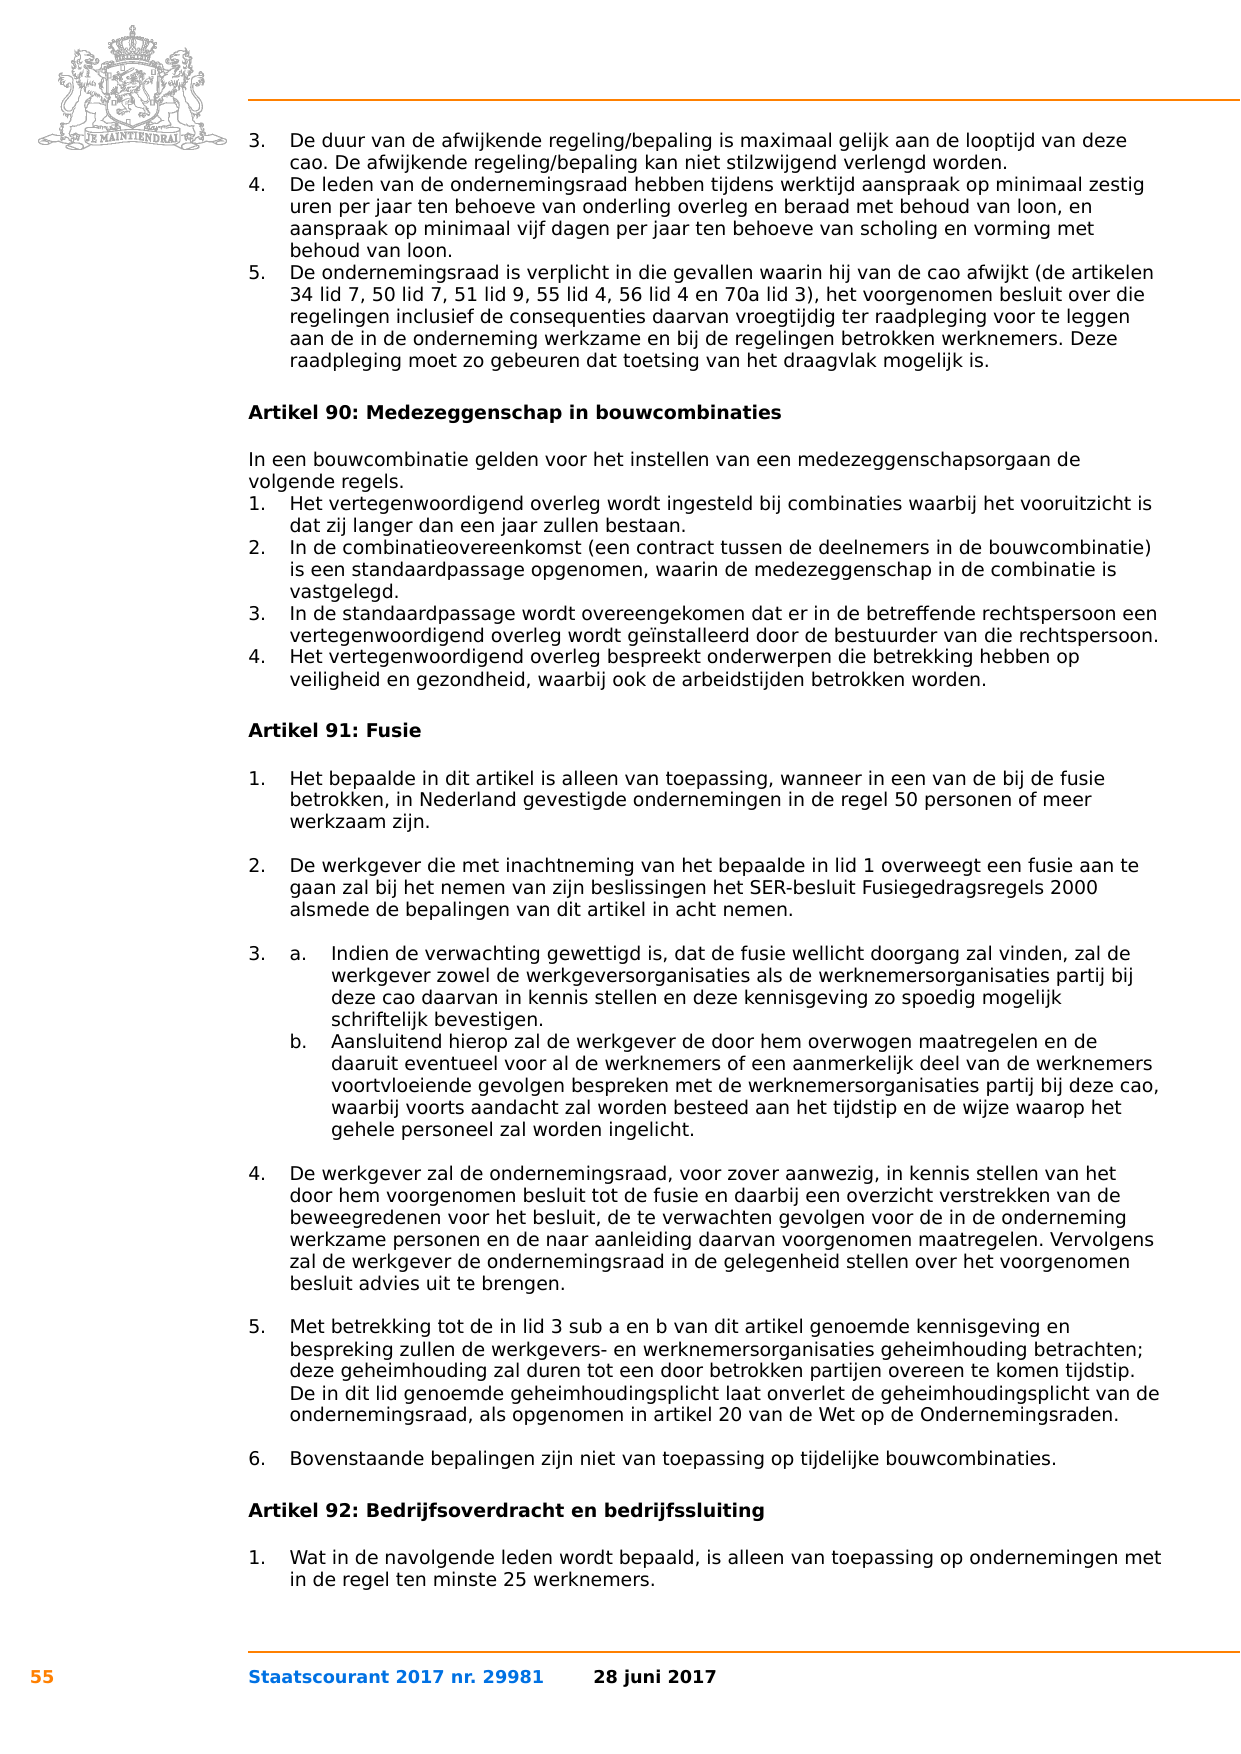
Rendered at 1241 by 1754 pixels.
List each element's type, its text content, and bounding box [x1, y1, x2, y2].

picture [38, 25, 227, 150]
text 5. Met betrekking tot de in lid 3 sub a en b van dit artikel genoemde kennisgeving en bespreking zullen de werkgevers- en werknemersorganisaties geheimhouding betrachten; deze geheimhouding zal duren tot een door betrokken partijen overeen te komen tijdstip. De in dit lid genoemde geheimhoudingsplicht laat onverlet de geheimhoudingsplicht van de ondernemingsraad, als opgenomen in artikel 20 van de Wet op de Ondernemingsraden. [248, 1316, 1163, 1426]
text 1. Wat in de navolgende leden wordt bepaald, is alleen van toepassing op ondernemingen met in de regel ten minste 25 werknemers. [248, 1547, 1163, 1591]
text 5. De ondernemingsraad is verplicht in die gevallen waarin hij van de cao afwijkt (de artikelen 34 lid 7, 50 lid 7, 51 lid 9, 55 lid 4, 56 lid 4 en 70a lid 3), het voorgenomen besluit over die regelingen inclusief de consequenties daarvan vroegtijdig ter raadpleging voor te leggen aan de in de onderneming werkzame en bij de regelingen betrokken werknemers. Deze raadpleging moet zo gebeuren dat toetsing van het draagvlak mogelijk is. [248, 262, 1163, 372]
text 6. Bovenstaande bepalingen zijn niet van toepassing op tijdelijke bouwcombinaties. [248, 1448, 1163, 1470]
text 4. Het vertegenwoordigend overleg bespreekt onderwerpen die betrekking hebben op veiligheid en gezondheid, waarbij ook de arbeidstijden betrokken worden. [248, 646, 1163, 690]
text 1. Het bepaalde in dit artikel is alleen van toepassing, wanneer in een van de bij de fusie betrokken, in Nederland gevestigde ondernemingen in de regel 50 personen of meer werkzaam zijn. [248, 767, 1163, 833]
subtitle Artikel 90: Medezeggenschap in bouwcombinaties [248, 402, 1163, 424]
subtitle Artikel 92: Bedrijfsoverdracht en bedrijfssluiting [248, 1500, 1163, 1522]
text b. Aansluitend hierop zal de werkgever de door hem overwogen maatregelen en de daaruit eventueel voor al de werknemers of een aanmerkelijk deel van de werknemers voortvloeiende gevolgen bespreken met de werknemersorganisaties partij bij deze cao, waarbij voorts aandacht zal worden besteed aan het tijdstip en de wijze waarop het gehele personeel zal worden ingelicht. [289, 1031, 1163, 1141]
text 2. De werkgever die met inachtneming van het bepaalde in lid 1 overweegt een fusie aan te gaan zal bij het nemen van zijn beslissingen het SER-besluit Fusiegedragsregels 2000 alsmede de bepalingen van dit artikel in acht nemen. [248, 855, 1163, 921]
text 4. De leden van de ondernemingsraad hebben tijdens werktijd aanspraak op minimaal zestig uren per jaar ten behoeve van onderling overleg en beraad met behoud van loon, en aanspraak op minimaal vijf dagen per jaar ten behoeve van scholing en vorming met behoud van loon. [248, 174, 1163, 262]
text 3. De duur van de afwijkende regeling/bepaling is maximaal gelijk aan de looptijd van deze cao. De afwijkende regeling/bepaling kan niet stilzwijgend verlengd worden. [248, 130, 1163, 174]
subtitle Artikel 91: Fusie [248, 720, 1163, 742]
text 1. Het vertegenwoordigend overleg wordt ingesteld bij combinaties waarbij het vooruitzicht is dat zij langer dan een jaar zullen bestaan. [248, 493, 1163, 537]
text 3. a. Indien de verwachting gewettigd is, dat de fusie wellicht doorgang zal vinden, zal de werkgever zowel de werkgeversorganisaties als de werknemersorganisaties partij bij deze cao daarvan in kennis stellen en deze kennisgeving zo spoedig mogelijk schriftelijk bevestigen. [248, 943, 1163, 1031]
text 3. In de standaardpassage wordt overeengekomen dat er in de betreffende rechtspersoon een vertegenwoordigend overleg wordt geïnstalleerd door de bestuurder van die rechtspersoon. [248, 602, 1163, 646]
text 4. De werkgever zal de ondernemingsraad, voor zover aanwezig, in kennis stellen van het door hem voorgenomen besluit tot de fusie en daarbij een overzicht verstrekken van de beweegredenen voor het besluit, de te verwachten gevolgen voor de in de onderneming werkzame personen en de naar aanleiding daarvan voorgenomen maatregelen. Vervolgens zal de werkgever de ondernemingsraad in de gelegenheid stellen over het voorgenomen besluit advies uit te brengen. [248, 1163, 1163, 1294]
text In een bouwcombinatie gelden voor het instellen van een medezeggenschapsorgaan de volgende regels. [248, 449, 1163, 493]
text 2. In de combinatieovereenkomst (een contract tussen de deelnemers in de bouwcombinatie) is een standaardpassage opgenomen, waarin de medezeggenschap in de combinatie is vastgelegd. [248, 537, 1163, 602]
